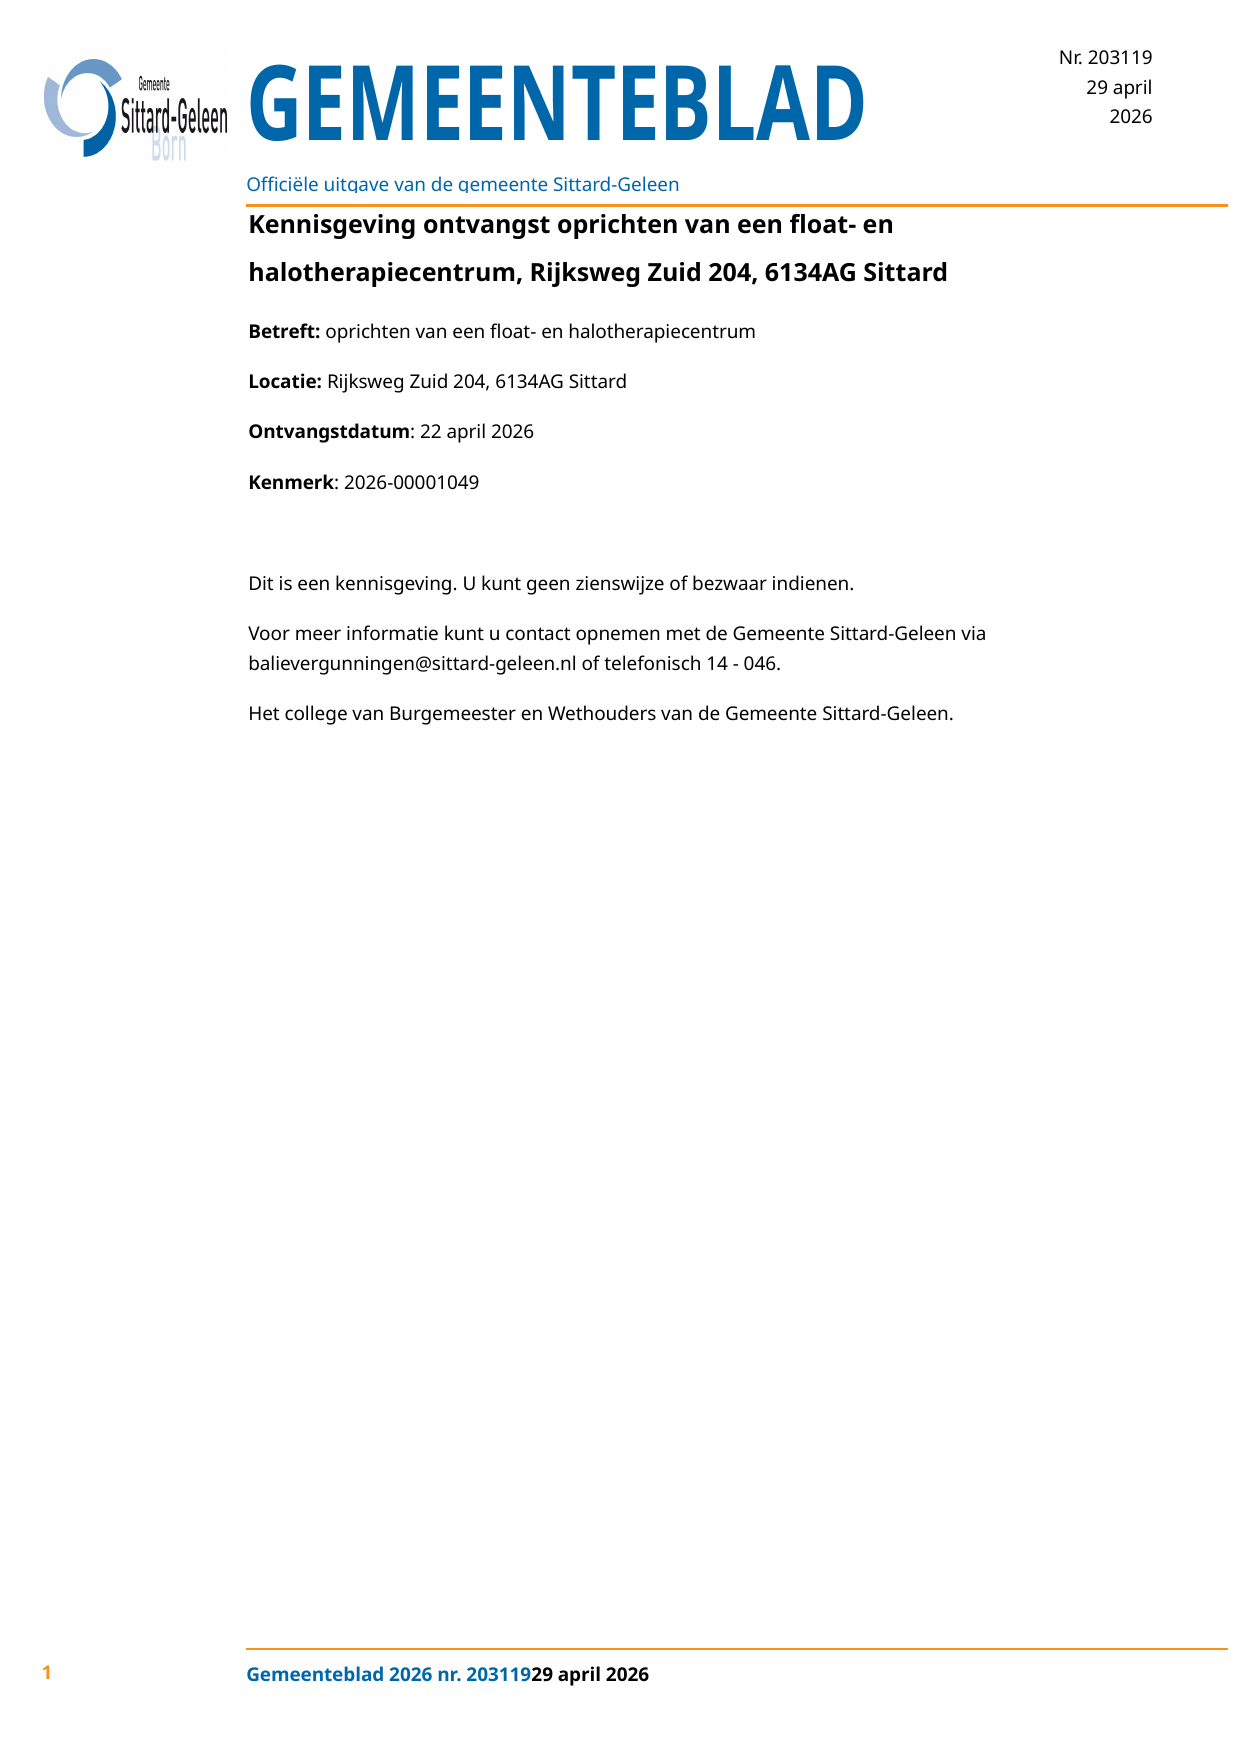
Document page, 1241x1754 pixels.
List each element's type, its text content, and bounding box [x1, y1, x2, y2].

text Betreft: oprichten van een float- en halotherapiecentrum [248, 318, 1152, 344]
text Dit is een kennisgeving. U kunt geen zienswijze of bezwaar indienen. [248, 570, 1152, 596]
text Voor meer informatie kunt u contact opnemen met de Gemeente Sittard-Geleen via balievergunningen@sittard-geleen.nl of telefonisch 14 - 046. [248, 620, 1152, 676]
text Het college van Burgemeester en Wethouders van de Gemeente Sittard-Geleen. [248, 700, 1152, 726]
text Kenmerk: 2026-00001049 [248, 469, 1152, 495]
picture [41, 47, 231, 172]
text Locatie: Rijksweg Zuid 204, 6134AG Sittard [248, 368, 1152, 394]
text Kennisgeving ontvangst oprichten van een float- en halotherapiecentrum, Rijksweg Zuid 204, 6134AG Sittard [248, 207, 1152, 288]
text Ontvangstdatum: 22 april 2026 [248, 419, 1152, 444]
